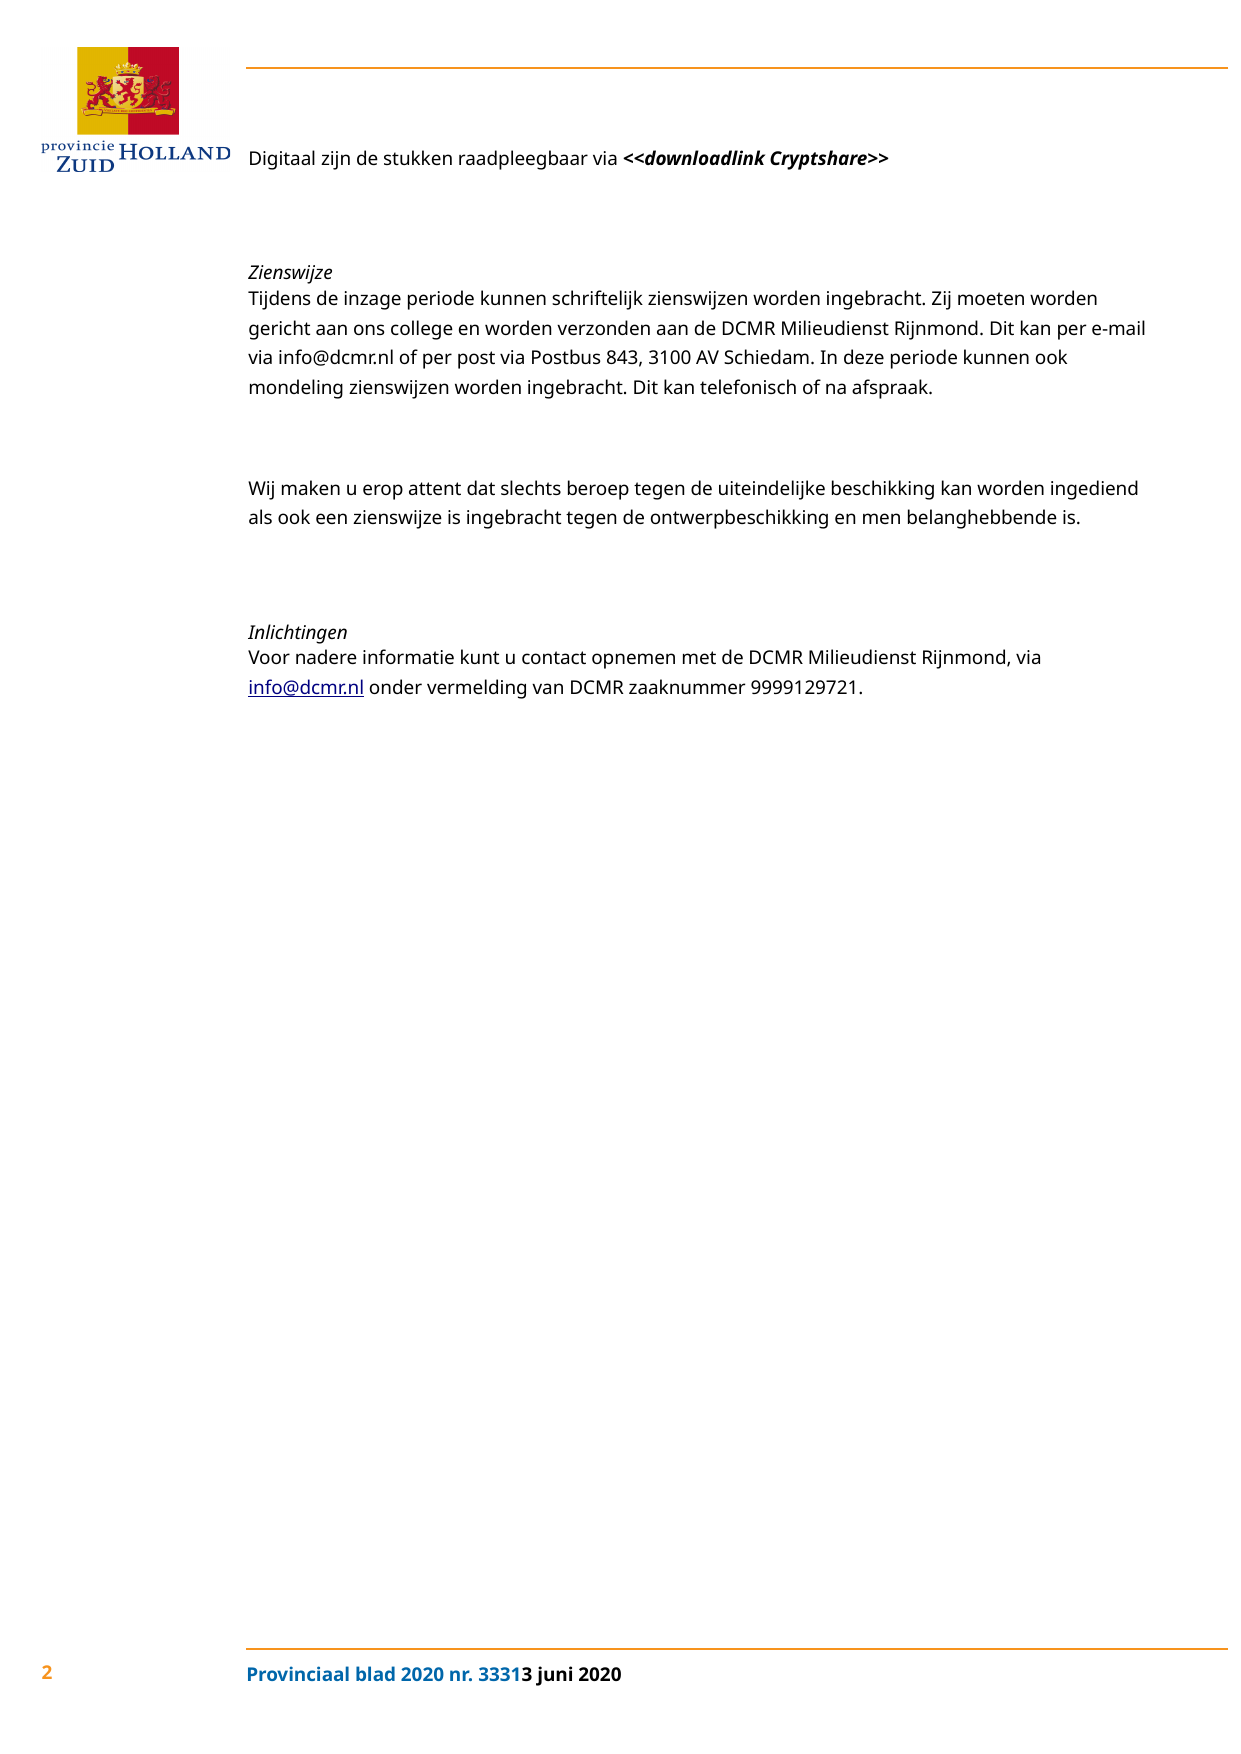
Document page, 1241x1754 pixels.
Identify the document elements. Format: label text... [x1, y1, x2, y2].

text Digitaal zijn de stukken raadpleegbaar via <<downloadlink Cryptshare>> [248, 145, 1152, 171]
text Voor nadere informatie kunt u contact opnemen met de DCMR Milieudienst Rijnmond, via info@dcmr.nl onder vermelding van DCMR zaaknummer 9999129721. [248, 644, 1152, 700]
text Tijdens de inzage periode kunnen schriftelijk zienswijzen worden ingebracht. Zij moeten worden gericht aan ons college en worden verzonden aan de DCMR Milieudienst Rijnmond. Dit kan per e-mail via info@dcmr.nl of per post via Postbus 843, 3100 AV Schiedam. In deze periode kunnen ook mondeling zienswijzen worden ingebracht. Dit kan telefonisch of na afspraak. [248, 285, 1152, 400]
text Inlichtingen [248, 619, 1152, 644]
text Wij maken u erop attent dat slechts beroep tegen de uiteindelijke beschikking kan worden ingediend als ook een zienswijze is ingebracht tegen de ontwerpbeschikking en men belanghebbende is. [248, 475, 1152, 530]
picture [41, 47, 231, 172]
text Zienswijze [248, 259, 1152, 285]
